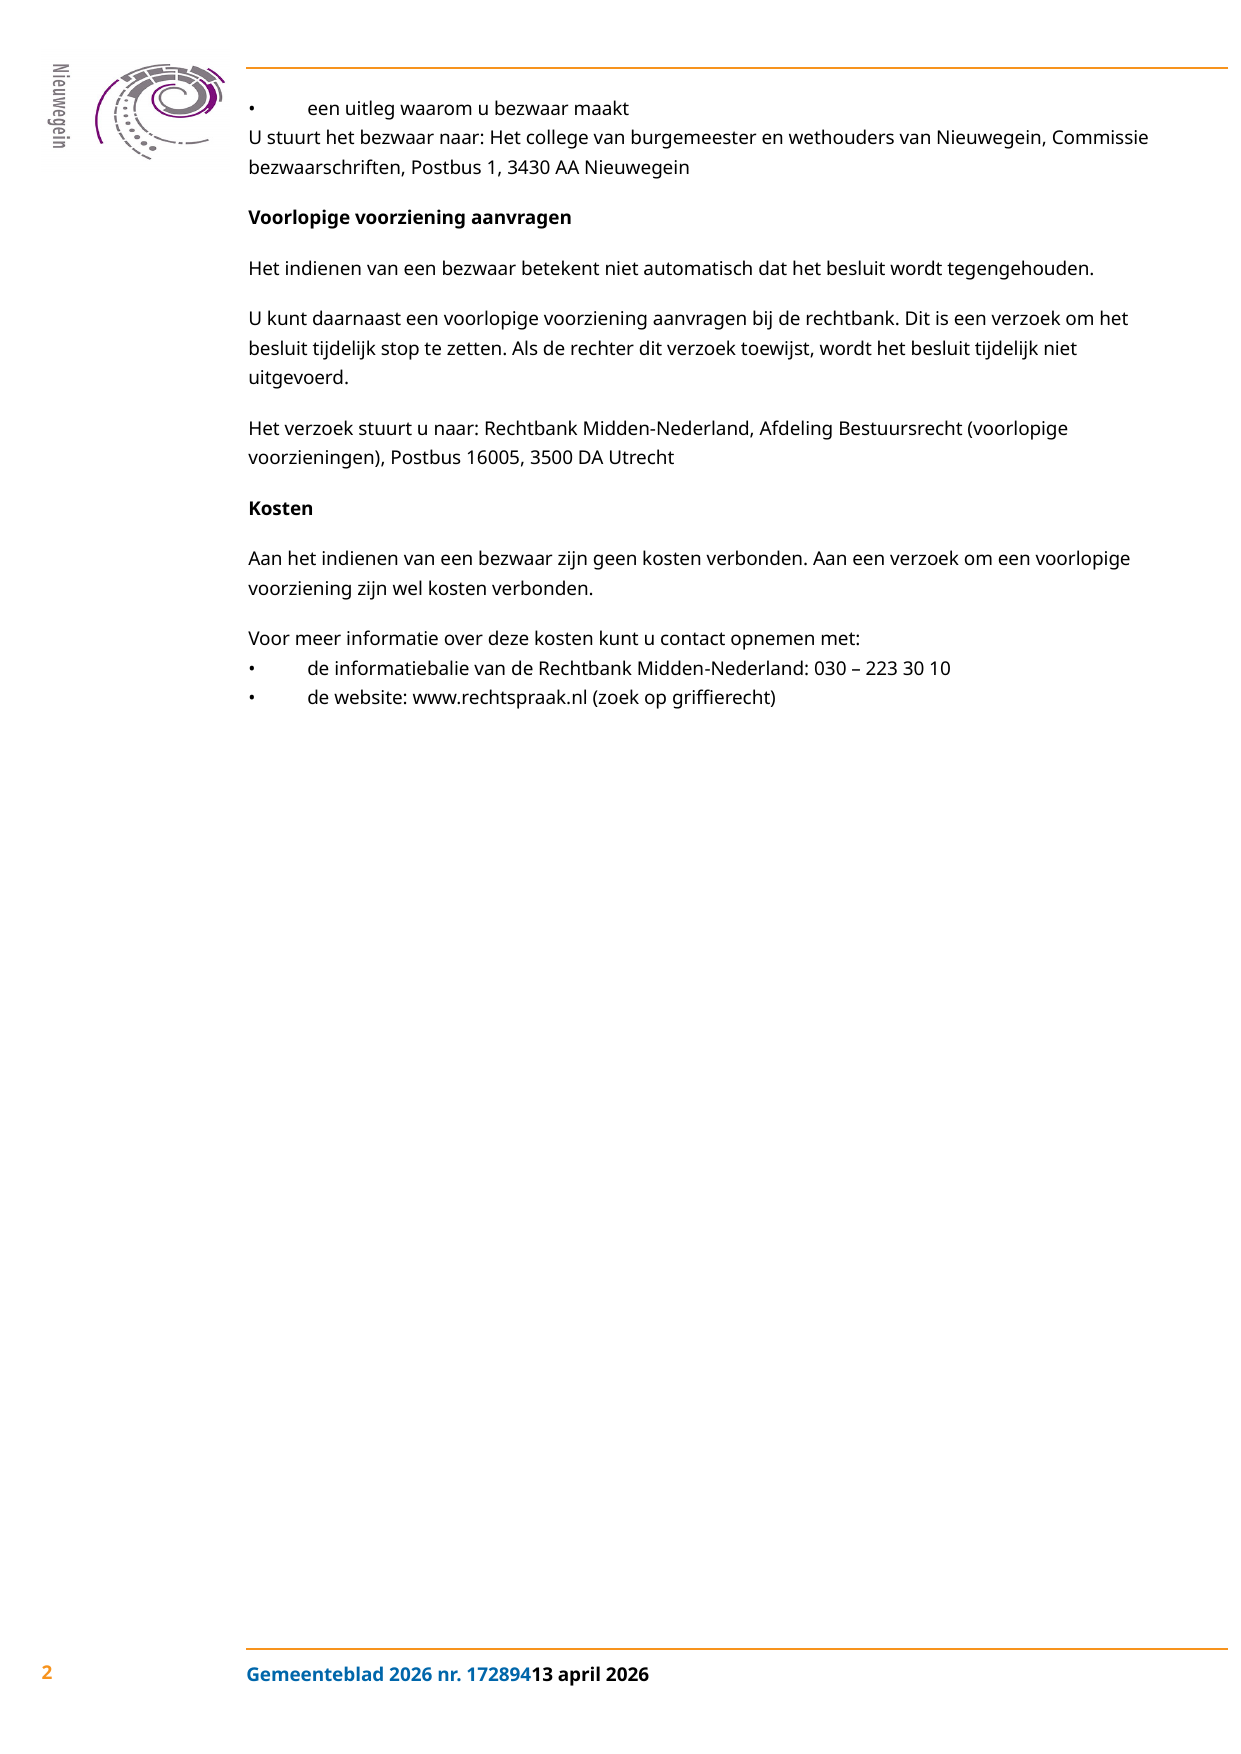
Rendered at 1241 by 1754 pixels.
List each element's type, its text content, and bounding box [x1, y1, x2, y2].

list de informatiebalie van de Rechtbank Midden‑Nederland: 030 – 223 30 10 [248, 655, 1152, 681]
text Voor meer informatie over deze kosten kunt u contact opnemen met: [248, 625, 1152, 651]
text Aan het indienen van een bezwaar zijn geen kosten verbonden. Aan een verzoek om een voorlopige voorziening zijn wel kosten verbonden. [248, 545, 1152, 601]
picture [41, 47, 231, 172]
text U stuurt het bezwaar naar: Het college van burgemeester en wethouders van Nieuwegein, Commissie bezwaarschriften, Postbus 1, 3430 AA Nieuwegein [248, 124, 1152, 180]
list de website: www.rechtspraak.nl (zoek op griffierecht) [248, 684, 1152, 710]
text Voorlopige voorziening aanvragen [248, 204, 1152, 230]
text Het indienen van een bezwaar betekent niet automatisch dat het besluit wordt tegengehouden. [248, 255, 1152, 281]
text Kosten [248, 495, 1152, 521]
text U kunt daarnaast een voorlopige voorziening aanvragen bij de rechtbank. Dit is een verzoek om het besluit tijdelijk stop te zetten. Als de rechter dit verzoek toewijst, wordt het besluit tijdelijk niet uitgevoerd. [248, 305, 1152, 390]
list een uitleg waarom u bezwaar maakt [248, 95, 1152, 121]
text Het verzoek stuurt u naar: Rechtbank Midden-Nederland, Afdeling Bestuursrecht (voorlopige voorzieningen), Postbus 16005, 3500 DA Utrecht [248, 415, 1152, 470]
